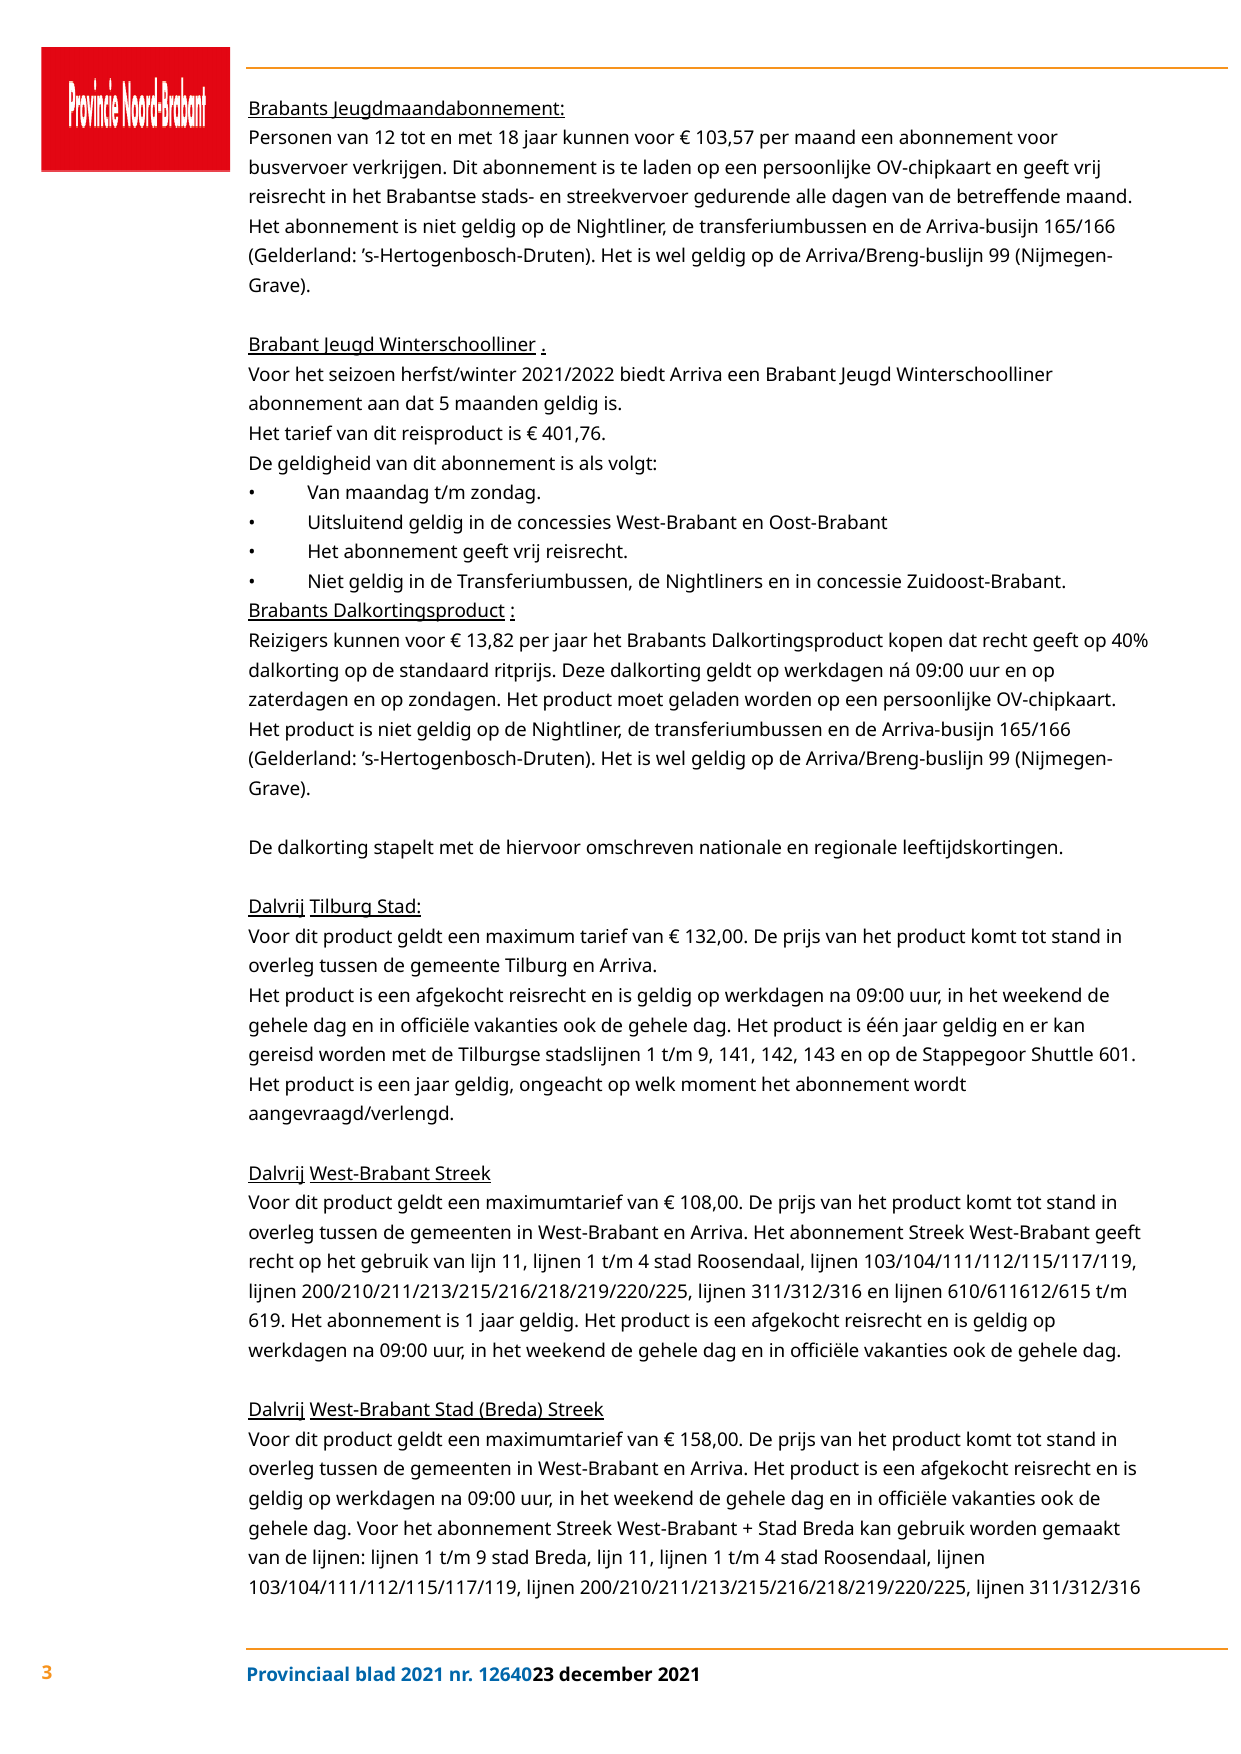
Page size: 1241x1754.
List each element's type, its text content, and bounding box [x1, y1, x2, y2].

text Voor dit product geldt een maximumtarief van € 158,00. De prijs van het product komt tot stand in overleg tussen de gemeenten in West-Brabant en Arriva. Het product is een afgekocht reisrecht en is geldig op werkdagen na 09:00 uur, in het weekend de gehele dag en in officiële vakanties ook de gehele dag. Voor het abonnement Streek West-Brabant + Stad Breda kan gebruik worden gemaakt van de lijnen: lijnen 1 t/m 9 stad Breda, lijn 11, lijnen 1 t/m 4 stad Roosendaal, lijnen 103/104/111/112/115/117/119, lijnen 200/210/211/213/215/216/218/219/220/225, lijnen 311/312/316 [248, 1426, 1152, 1600]
text Personen van 12 tot en met 18 jaar kunnen voor € 103,57 per maand een abonnement voor busvervoer verkrijgen. Dit abonnement is te laden op een persoonlijke OV-chipkaart en geeft vrij reisrecht in het Brabantse stads- en streekvervoer gedurende alle dagen van de betreffende maand. Het abonnement is niet geldig op de Nightliner, de transferiumbussen en de Arriva-busijn 165/166 (Gelderland: ’s-Hertogenbosch-Druten). Het is wel geldig op de Arriva/Breng-buslijn 99 (Nijmegen-Grave). [248, 124, 1152, 298]
text De geldigheid van dit abonnement is als volgt: [248, 450, 1152, 476]
text Brabants Dalkortingsproduct : [248, 598, 1152, 623]
picture [41, 47, 231, 172]
list Uitsluitend geldig in de concessies West-Brabant en Oost-Brabant [248, 509, 1152, 535]
text Het product is een jaar geldig, ongeacht op welk moment het abonnement wordt aangevraagd/verlengd. [248, 1071, 1152, 1126]
text Brabant Jeugd Winterschoolliner . [248, 331, 1152, 357]
text Brabants Jeugdmaandabonnement: [248, 95, 1152, 121]
text Het product is een afgekocht reisrecht en is geldig op werkdagen na 09:00 uur, in het weekend de gehele dag en in officiële vakanties ook de gehele dag. Het product is één jaar geldig en er kan gereisd worden met de Tilburgse stadslijnen 1 t/m 9, 141, 142, 143 en op de Stappegoor Shuttle 601. [248, 982, 1152, 1067]
text Dalvrij West-Brabant Streek [248, 1160, 1152, 1186]
text Dalvrij West-Brabant Stad (Breda) Streek [248, 1396, 1152, 1422]
text Voor dit product geldt een maximum tarief van € 132,00. De prijs van het product komt tot stand in overleg tussen de gemeente Tilburg en Arriva. [248, 923, 1152, 978]
text Voor het seizoen herfst/winter 2021/2022 biedt Arriva een Brabant Jeugd Winterschoolliner abonnement aan dat 5 maanden geldig is. [248, 361, 1152, 416]
text Dalvrij Tilburg Stad: [248, 893, 1152, 919]
text Het tarief van dit reisproduct is € 401,76. [248, 420, 1152, 446]
list Het abonnement geeft vrij reisrecht. [248, 538, 1152, 564]
list Van maandag t/m zondag. [248, 479, 1152, 505]
text Voor dit product geldt een maximumtarief van € 108,00. De prijs van het product komt tot stand in overleg tussen de gemeenten in West-Brabant en Arriva. Het abonnement Streek West-Brabant geeft recht op het gebruik van lijn 11, lijnen 1 t/m 4 stad Roosendaal, lijnen 103/104/111/112/115/117/119, lijnen 200/210/211/213/215/216/218/219/220/225, lijnen 311/312/316 en lijnen 610/611612/615 t/m 619. Het abonnement is 1 jaar geldig. Het product is een afgekocht reisrecht en is geldig op werkdagen na 09:00 uur, in het weekend de gehele dag en in officiële vakanties ook de gehele dag. [248, 1189, 1152, 1363]
list Niet geldig in de Transferiumbussen, de Nightliners en in concessie Zuidoost-Brabant. [248, 568, 1152, 594]
text Reizigers kunnen voor € 13,82 per jaar het Brabants Dalkortingsproduct kopen dat recht geeft op 40% dalkorting op de standaard ritprijs. Deze dalkorting geldt op werkdagen ná 09:00 uur en op zaterdagen en op zondagen. Het product moet geladen worden op een persoonlijke OV-chipkaart. Het product is niet geldig op de Nightliner, de transferiumbussen en de Arriva-busijn 165/166 (Gelderland: ’s-Hertogenbosch-Druten). Het is wel geldig op de Arriva/Breng-buslijn 99 (Nijmegen-Grave). [248, 627, 1152, 801]
text De dalkorting stapelt met de hiervoor omschreven nationale en regionale leeftijdskortingen. [248, 834, 1152, 860]
